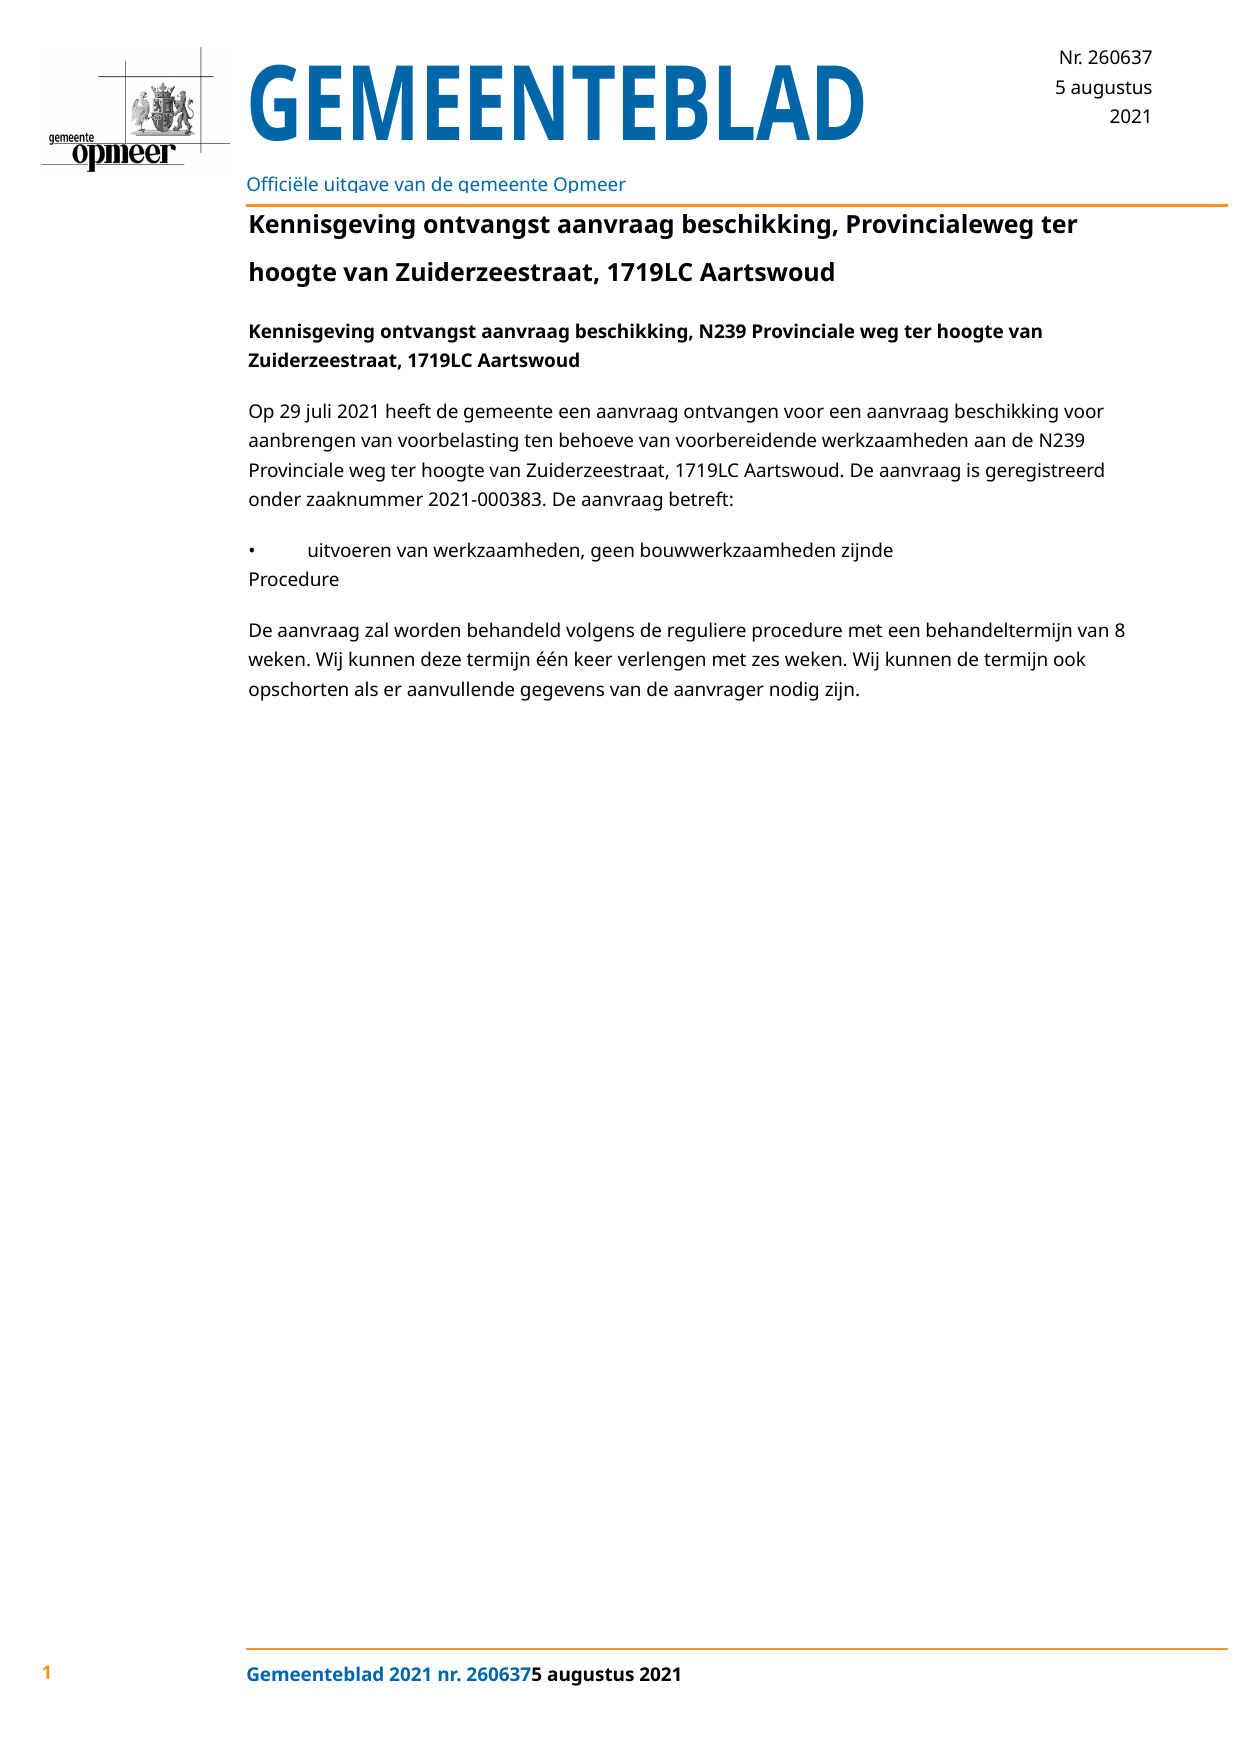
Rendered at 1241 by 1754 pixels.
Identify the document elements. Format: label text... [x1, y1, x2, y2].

text Kennisgeving ontvangst aanvraag beschikking, N239 Provinciale weg ter hoogte van Zuiderzeestraat, 1719LC Aartswoud [248, 318, 1152, 373]
picture [41, 47, 231, 172]
list uitvoeren van werkzaamheden, geen bouwwerkzaamheden zijnde [248, 537, 1152, 563]
text De aanvraag zal worden behandeld volgens de reguliere procedure met een behandeltermijn van 8 weken. Wij kunnen deze termijn één keer verlengen met zes weken. Wij kunnen de termijn ook opschorten als er aanvullende gegevens van de aanvrager nodig zijn. [248, 617, 1152, 702]
text Op 29 juli 2021 heeft de gemeente een aanvraag ontvangen voor een aanvraag beschikking voor aanbrengen van voorbelasting ten behoeve van voorbereidende werkzaamheden aan de N239 Provinciale weg ter hoogte van Zuiderzeestraat, 1719LC Aartswoud. De aanvraag is geregistreerd onder zaaknummer 2021-000383. De aanvraag betreft: [248, 398, 1152, 512]
text Kennisgeving ontvangst aanvraag beschikking, Provincialeweg ter hoogte van Zuiderzeestraat, 1719LC Aartswoud [248, 207, 1152, 288]
text Procedure [248, 567, 1152, 592]
